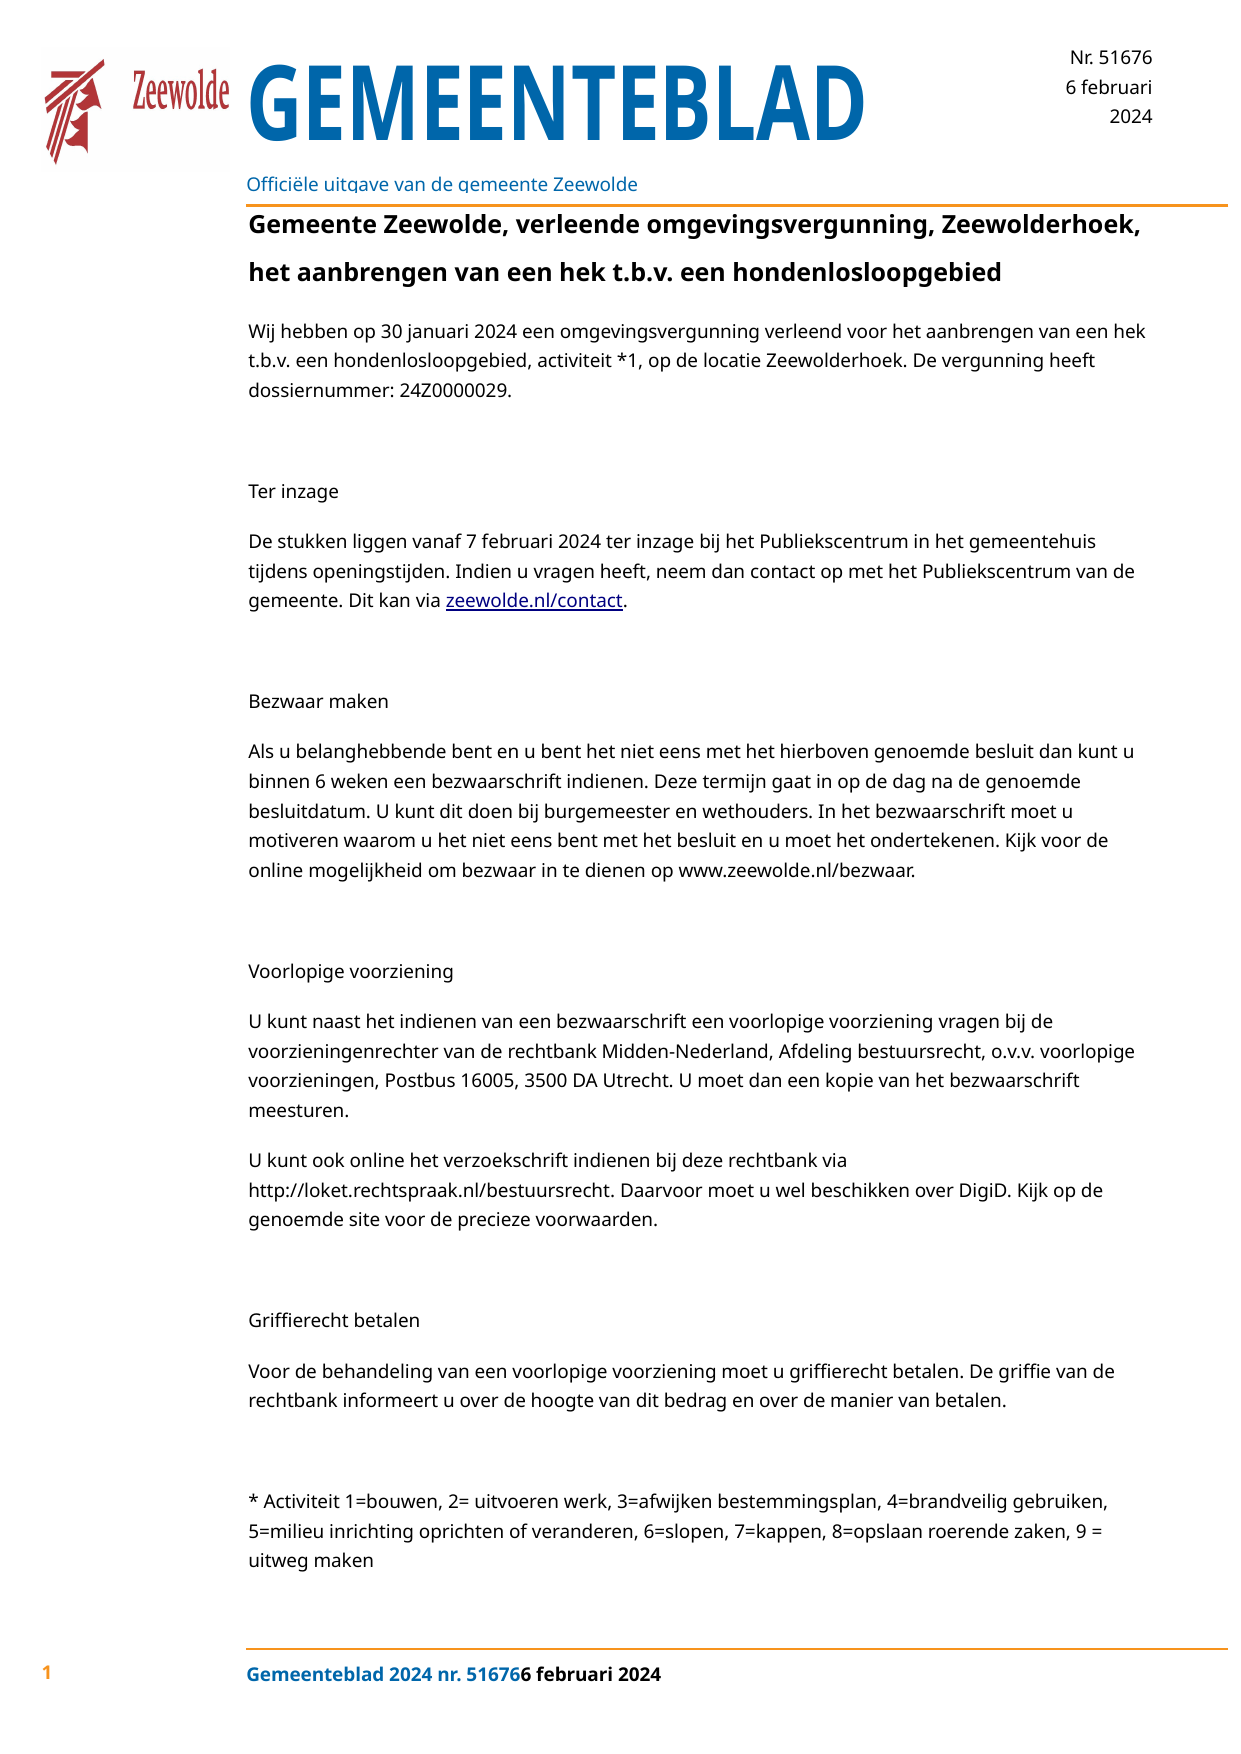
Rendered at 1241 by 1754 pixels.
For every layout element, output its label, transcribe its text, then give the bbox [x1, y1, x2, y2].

text Voor de behandeling van een voorlopige voorziening moet u griffierecht betalen. De griffie van de rechtbank informeert u over de hoogte van dit bedrag en over de manier van betalen. [248, 1358, 1152, 1413]
text Ter inzage [248, 478, 1152, 504]
text U kunt naast het indienen van een bezwaarschrift een voorlopige voorziening vragen bij de voorzieningenrechter van de rechtbank Midden-Nederland, Afdeling bestuursrecht, o.v.v. voorlopige voorzieningen, Postbus 16005, 3500 DA Utrecht. U moet dan een kopie van het bezwaarschrift meesturen. [248, 1008, 1152, 1123]
text Als u belanghebbende bent en u bent het niet eens met het hierboven genoemde besluit dan kunt u binnen 6 weken een bezwaarschrift indienen. Deze termijn gaat in op de dag na de genoemde besluitdatum. U kunt dit doen bij burgemeester en wethouders. In het bezwaarschrift moet u motiveren waarom u het niet eens bent met het besluit en u moet het ondertekenen. Kijk voor de online mogelijkheid om bezwaar in te dienen op www.zeewolde.nl/bezwaar. [248, 739, 1152, 883]
text Bezwaar maken [248, 688, 1152, 714]
text Griffierecht betalen [248, 1307, 1152, 1333]
text * Activiteit 1=bouwen, 2= uitvoeren werk, 3=afwijken bestemmingsplan, 4=brandveilig gebruiken, 5=milieu inrichting oprichten of veranderen, 6=slopen, 7=kappen, 8=opslaan roerende zaken, 9 = uitweg maken [248, 1488, 1152, 1573]
text Gemeente Zeewolde, verleende omgevingsvergunning, Zeewolderhoek, het aanbrengen van een hek t.b.v. een hondenlosloopgebied [248, 207, 1152, 288]
picture [41, 47, 231, 172]
text Wij hebben op 30 januari 2024 een omgevingsvergunning verleend voor het aanbrengen van een hek t.b.v. een hondenlosloopgebied, activiteit *1, op de locatie Zeewolderhoek. De vergunning heeft dossiernummer: 24Z0000029. [248, 318, 1152, 403]
text De stukken liggen vanaf 7 februari 2024 ter inzage bij het Publiekscentrum in het gemeentehuis tijdens openingstijden. Indien u vragen heeft, neem dan contact op met het Publiekscentrum van de gemeente. Dit kan via zeewolde.nl/contact. [248, 528, 1152, 613]
text Voorlopige voorziening [248, 958, 1152, 984]
text U kunt ook online het verzoekschrift indienen bij deze rechtbank via http://loket.rechtspraak.nl/bestuursrecht. Daarvoor moet u wel beschikken over DigiD. Kijk op de genoemde site voor de precieze voorwaarden. [248, 1147, 1152, 1232]
